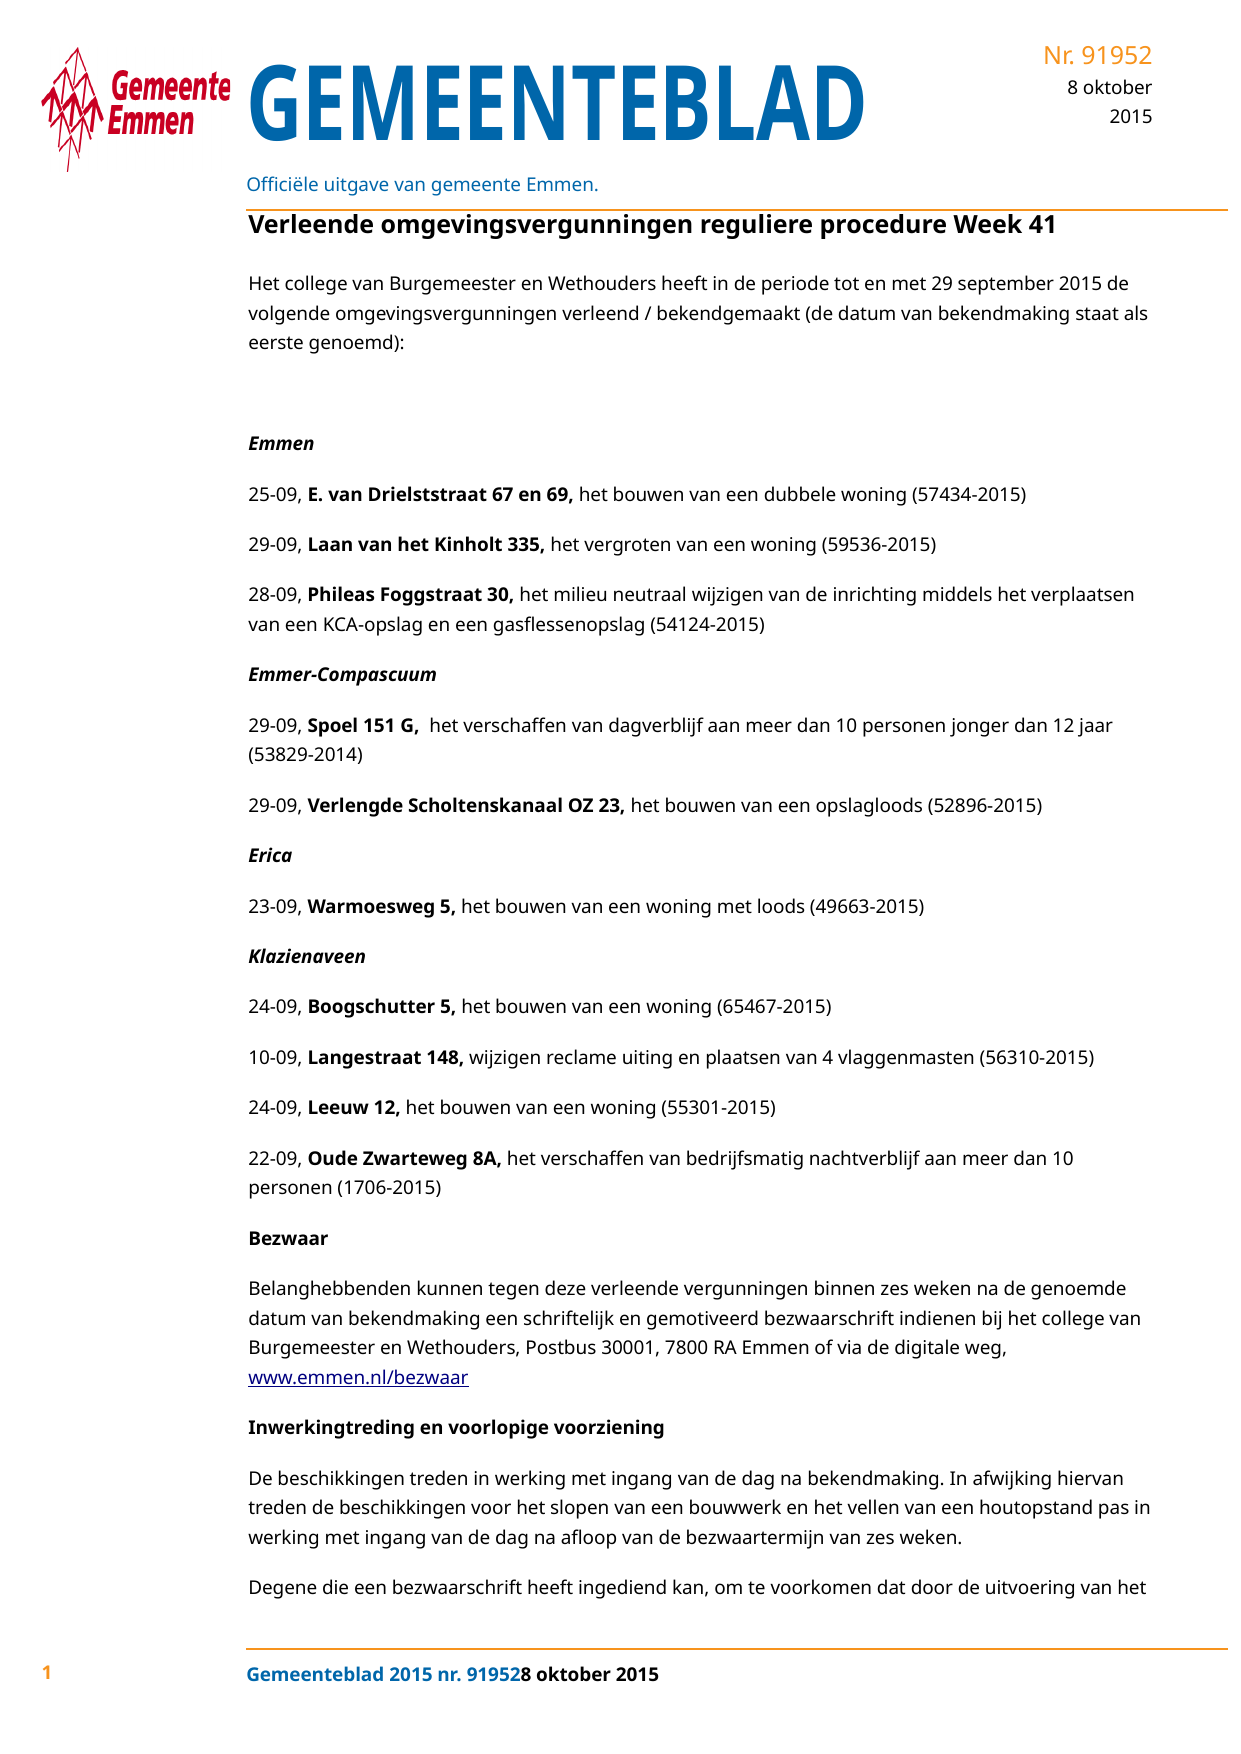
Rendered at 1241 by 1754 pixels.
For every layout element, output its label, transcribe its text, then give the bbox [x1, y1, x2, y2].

text Het college van Burgemeester en Wethouders heeft in de periode tot en met 29 september 2015 de volgende omgevingsvergunningen verleend / bekendgemaakt (de datum van bekendmaking staat als eerste genoemd): [248, 270, 1152, 355]
text Klazienaveen [248, 943, 1152, 969]
text Emmen [248, 430, 1152, 456]
text Emmer-Compascuum [248, 662, 1152, 687]
text Verleende omgevingsvergunningen reguliere procedure Week 41 [248, 211, 1152, 241]
text 24-09, Boogschutter 5, het bouwen van een woning (65467-2015) [248, 994, 1152, 1019]
text De beschikkingen treden in werking met ingang van de dag na bekendmaking. In afwijking hiervan treden de beschikkingen voor het slopen van een bouwwerk en het vellen van een houtopstand pas in werking met ingang van de dag na afloop van de bezwaartermijn van zes weken. [248, 1465, 1152, 1550]
text 23-09, Warmoesweg 5, het bouwen van een woning met loods (49663-2015) [248, 893, 1152, 918]
text 10-09, Langestraat 148, wijzigen reclame uiting en plaatsen van 4 vlaggenmasten (56310-2015) [248, 1044, 1152, 1070]
text Inwerkingtreding en voorlopige voorziening [248, 1414, 1152, 1440]
text Belanghebbenden kunnen tegen deze verleende vergunningen binnen zes weken na de genoemde datum van bekendmaking een schriftelijk en gemotiveerd bezwaarschrift indienen bij het college van Burgemeester en Wethouders, Postbus 30001, 7800 RA Emmen of via de digitale weg, www.emmen.nl/bezwaar [248, 1275, 1152, 1390]
text 25-09, E. van Drielststraat 67 en 69, het bouwen van een dubbele woning (57434-2015) [248, 481, 1152, 506]
picture [41, 47, 231, 172]
text Degene die een bezwaarschrift heeft ingediend kan, om te voorkomen dat door de uitvoering van het [248, 1574, 1152, 1600]
text 22-09, Oude Zwarteweg 8A, het verschaffen van bedrijfsmatig nachtverblijf aan meer dan 10 personen (1706-2015) [248, 1145, 1152, 1200]
text Erica [248, 842, 1152, 868]
text 29-09, Spoel 151 G, het verschaffen van dagverblijf aan meer dan 10 personen jonger dan 12 jaar (53829-2014) [248, 712, 1152, 767]
text 24-09, Leeuw 12, het bouwen van een woning (55301-2015) [248, 1094, 1152, 1120]
text 29-09, Laan van het Kinholt 335, het vergroten van een woning (59536-2015) [248, 531, 1152, 557]
text 28-09, Phileas Foggstraat 30, het milieu neutraal wijzigen van de inrichting middels het verplaatsen van een KCA-opslag en een gasflessenopslag (54124-2015) [248, 582, 1152, 637]
text 29-09, Verlengde Scholtenskanaal OZ 23, het bouwen van een opslagloods (52896-2015) [248, 792, 1152, 818]
text Bezwaar [248, 1225, 1152, 1251]
